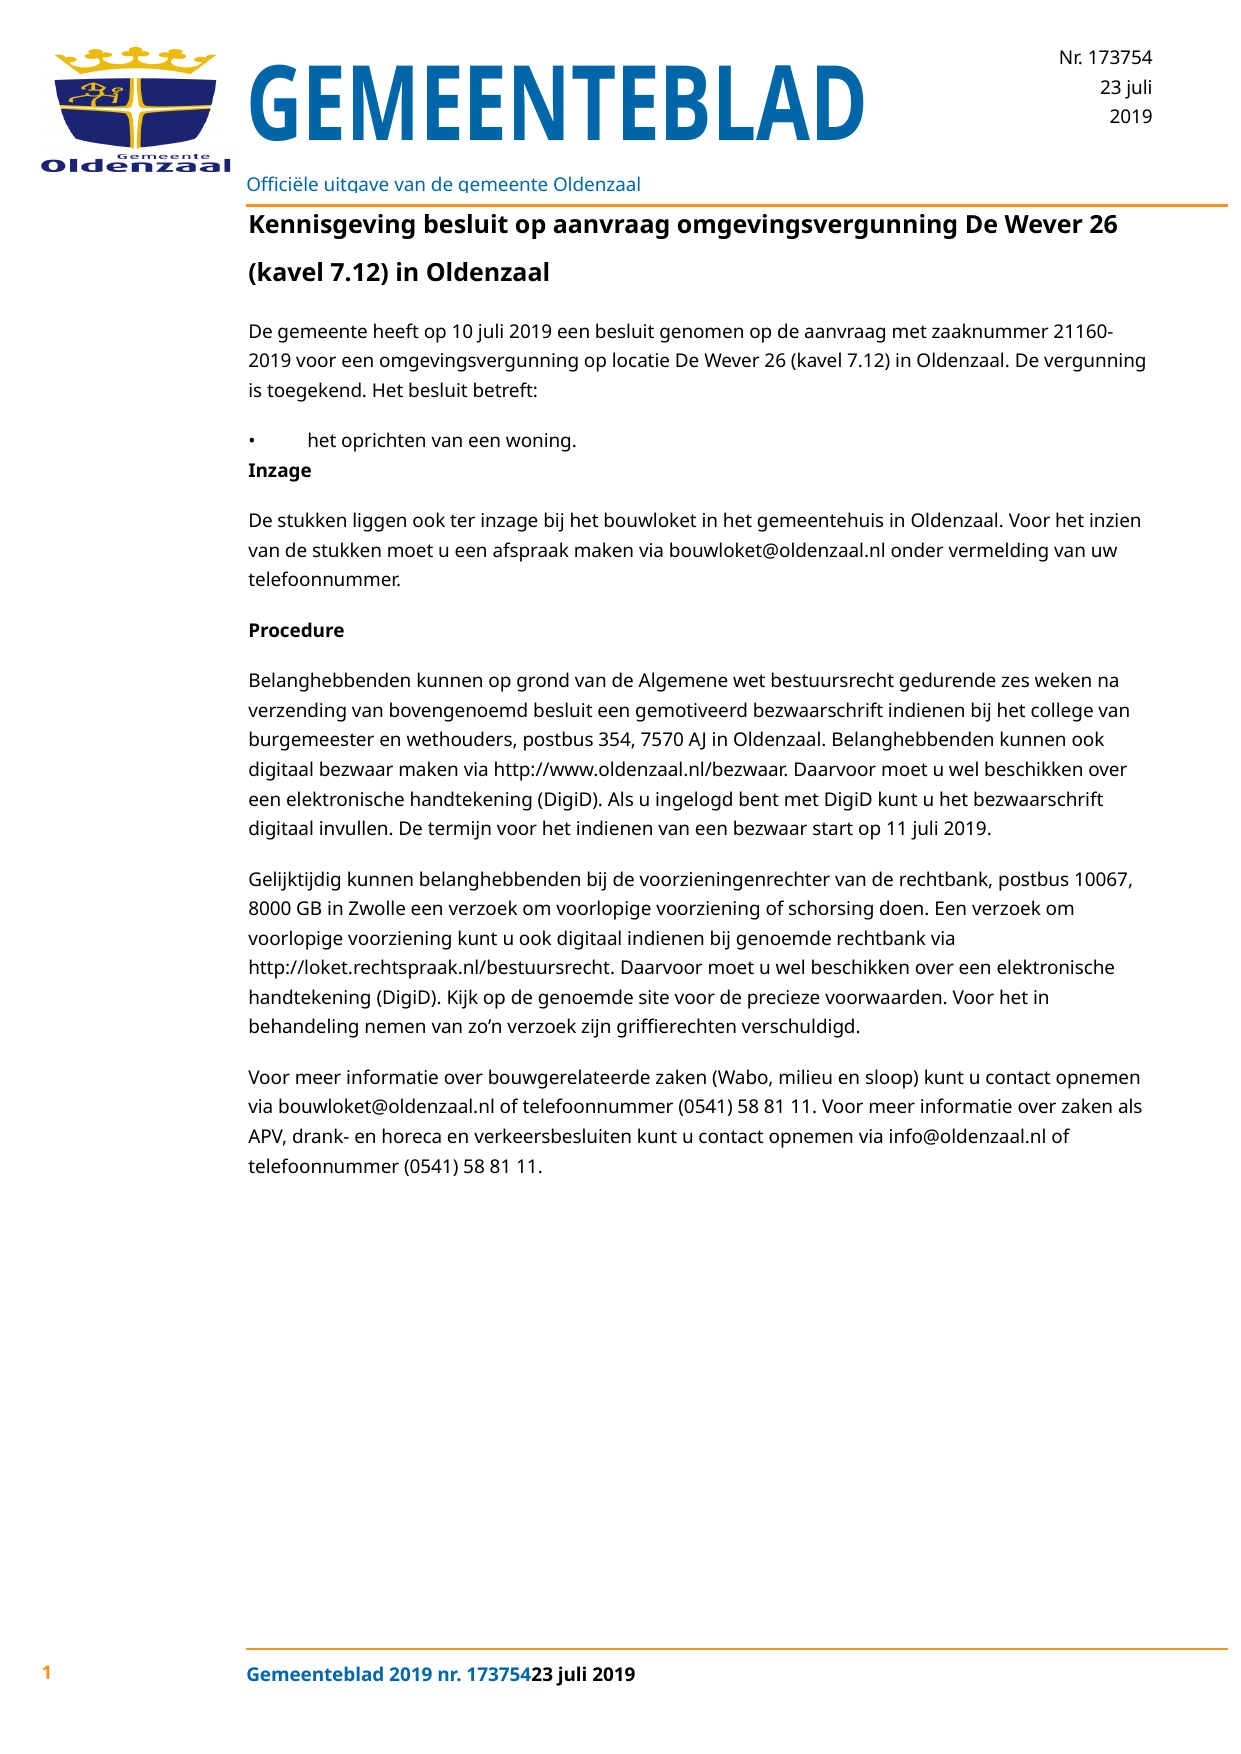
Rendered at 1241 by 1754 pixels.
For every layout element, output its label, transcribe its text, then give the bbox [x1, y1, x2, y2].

text Belanghebbenden kunnen op grond van de Algemene wet bestuursrecht gedurende zes weken na verzending van bovengenoemd besluit een gemotiveerd bezwaarschrift indienen bij het college van burgemeester en wethouders, postbus 354, 7570 AJ in Oldenzaal. Belanghebbenden kunnen ook digitaal bezwaar maken via http://www.oldenzaal.nl/bezwaar. Daarvoor moet u wel beschikken over een elektronische handtekening (DigiD). Als u ingelogd bent met DigiD kunt u het bezwaarschrift digitaal invullen. De termijn voor het indienen van een bezwaar start op 11 juli 2019. [248, 667, 1152, 841]
text Gelijktijdig kunnen belanghebbenden bij de voorzieningenrechter van de rechtbank, postbus 10067, 8000 GB in Zwolle een verzoek om voorlopige voorziening of schorsing doen. Een verzoek om voorlopige voorziening kunt u ook digitaal indienen bij genoemde rechtbank via http://loket.rechtspraak.nl/bestuursrecht. Daarvoor moet u wel beschikken over een elektronische handtekening (DigiD). Kijk op de genoemde site voor de precieze voorwaarden. Voor het in behandeling nemen van zo’n verzoek zijn griffierechten verschuldigd. [248, 866, 1152, 1039]
text De stukken liggen ook ter inzage bij het bouwloket in het gemeentehuis in Oldenzaal. Voor het inzien van de stukken moet u een afspraak maken via bouwloket@oldenzaal.nl onder vermelding van uw telefoonnummer. [248, 507, 1152, 592]
text De gemeente heeft op 10 juli 2019 een besluit genomen op de aanvraag met zaaknummer 21160-2019 voor een omgevingsvergunning op locatie De Wever 26 (kavel 7.12) in Oldenzaal. De vergunning is toegekend. Het besluit betreft: [248, 318, 1152, 403]
text Procedure [248, 617, 1152, 643]
text Voor meer informatie over bouwgerelateerde zaken (Wabo, milieu en sloop) kunt u contact opnemen via bouwloket@oldenzaal.nl of telefoonnummer (0541) 58 81 11. Voor meer informatie over zaken als APV, drank- en horeca en verkeersbesluiten kunt u contact opnemen via info@oldenzaal.nl of telefoonnummer (0541) 58 81 11. [248, 1064, 1152, 1179]
picture [41, 47, 231, 172]
text Inzage [248, 457, 1152, 483]
list het oprichten van een woning. [248, 427, 1152, 453]
text Kennisgeving besluit op aanvraag omgevingsvergunning De Wever 26 (kavel 7.12) in Oldenzaal [248, 207, 1152, 288]
